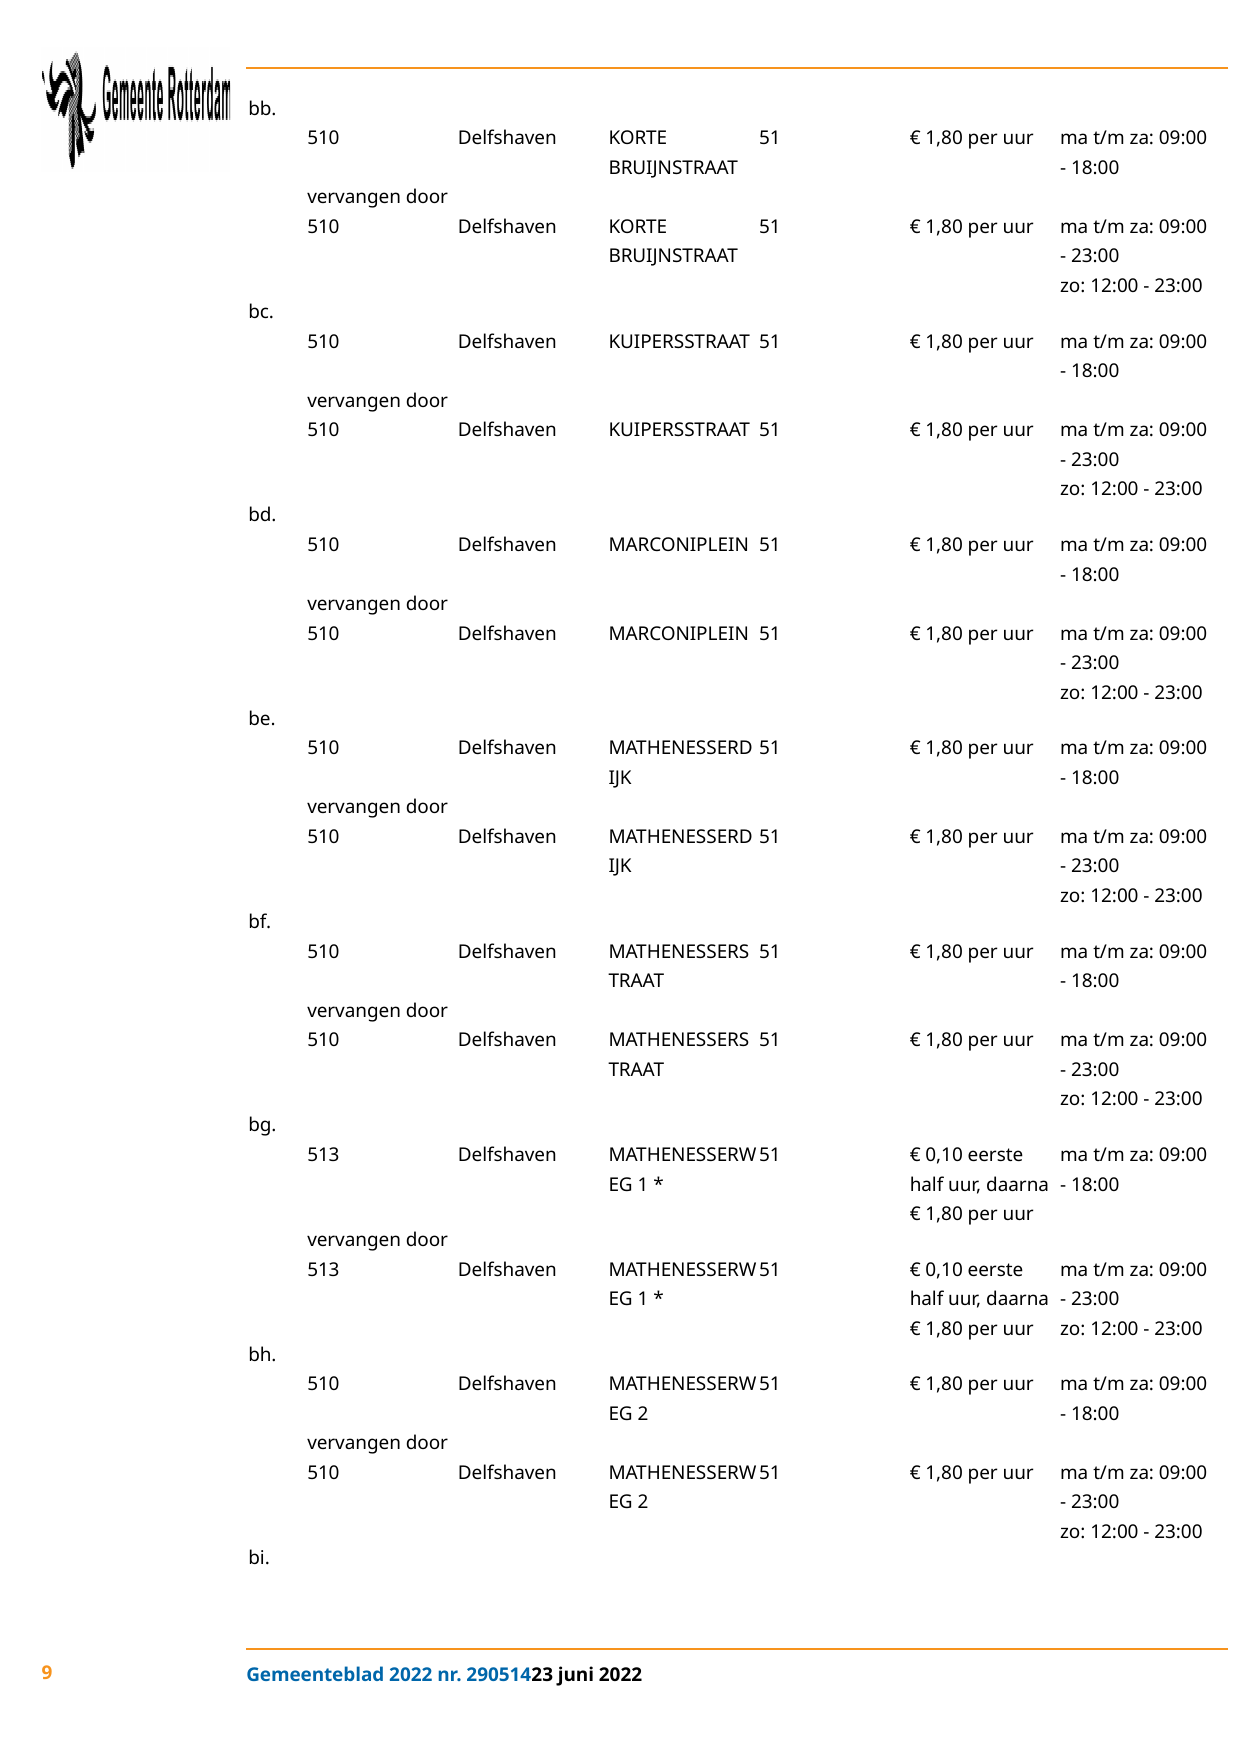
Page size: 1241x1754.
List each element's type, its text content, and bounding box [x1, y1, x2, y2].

table_header 51 [759, 416, 909, 501]
table_header MATHENESSERWEG 1 * [608, 1256, 759, 1341]
list vervangen door [248, 183, 1152, 209]
table_header 510 [307, 416, 458, 501]
table_header ma t/m za: 09:00 - 23:00 zo: 12:00 - 23:00 [1060, 1026, 1211, 1111]
table_header ma t/m za: 09:00 - 23:00 zo: 12:00 - 23:00 [1060, 213, 1211, 298]
table_header MATHENESSERDIJK [608, 823, 759, 908]
table_header Delfshaven [458, 1459, 608, 1544]
list vervangen door [248, 793, 1152, 819]
table_header ma t/m za: 09:00 - 18:00 [1060, 125, 1211, 180]
table_header KORTE BRUIJNSTRAAT [608, 213, 759, 298]
table_header € 0,10 eerste half uur, daarna € 1,80 per uur [910, 1141, 1060, 1226]
table_header ma t/m za: 09:00 - 18:00 [1060, 531, 1211, 586]
table_header 51 [759, 1256, 909, 1341]
table_header ma t/m za: 09:00 - 18:00 [1060, 1371, 1211, 1426]
table_header 510 [307, 1371, 458, 1426]
table_header € 1,80 per uur [910, 620, 1060, 705]
table_header 51 [759, 735, 909, 790]
table_header 510 [307, 1026, 458, 1111]
table_header KUIPERSSTRAAT [608, 416, 759, 501]
table_header ma t/m za: 09:00 - 23:00 zo: 12:00 - 23:00 [1060, 823, 1211, 908]
table_header Delfshaven [458, 125, 608, 180]
table_header € 0,10 eerste half uur, daarna € 1,80 per uur [910, 1256, 1060, 1341]
table_header 510 [307, 1459, 458, 1544]
table_header € 1,80 per uur [910, 328, 1060, 383]
table_header 51 [759, 213, 909, 298]
table_header 510 [307, 938, 458, 993]
table_header MARCONIPLEIN [608, 620, 759, 705]
table_header 51 [759, 1459, 909, 1544]
table_header Delfshaven [458, 1141, 608, 1226]
table_header € 1,80 per uur [910, 416, 1060, 501]
table_header € 1,80 per uur [910, 213, 1060, 298]
table_header 510 [307, 620, 458, 705]
table_header 51 [759, 531, 909, 586]
table_header ma t/m za: 09:00 - 23:00 zo: 12:00 - 23:00 [1060, 1256, 1211, 1341]
table_header ma t/m za: 09:00 - 18:00 [1060, 938, 1211, 993]
list vervangen door [248, 1429, 1152, 1455]
table_header € 1,80 per uur [910, 823, 1060, 908]
table_header 510 [307, 531, 458, 586]
table_header ma t/m za: 09:00 - 18:00 [1060, 735, 1211, 790]
table_header € 1,80 per uur [910, 531, 1060, 586]
table_header 513 [307, 1141, 458, 1226]
table_header Delfshaven [458, 823, 608, 908]
table_header Delfshaven [458, 328, 608, 383]
table_header ma t/m za: 09:00 - 18:00 [1060, 1141, 1211, 1226]
table_header ma t/m za: 09:00 - 23:00 zo: 12:00 - 23:00 [1060, 620, 1211, 705]
table_header 51 [759, 823, 909, 908]
table_header 51 [759, 125, 909, 180]
table_header MATHENESSERSTRAAT [608, 1026, 759, 1111]
table_header Delfshaven [458, 531, 608, 586]
table_header Delfshaven [458, 213, 608, 298]
table_header 510 [307, 328, 458, 383]
table_header 51 [759, 328, 909, 383]
table_header MARCONIPLEIN [608, 531, 759, 586]
table_header 51 [759, 1371, 909, 1426]
table_header € 1,80 per uur [910, 938, 1060, 993]
picture [41, 47, 231, 172]
table_header 51 [759, 1141, 909, 1226]
table_header Delfshaven [458, 1256, 608, 1341]
list vervangen door [248, 387, 1152, 412]
table_header Delfshaven [458, 938, 608, 993]
table_header Delfshaven [458, 416, 608, 501]
list vervangen door [248, 1226, 1152, 1252]
table_header 51 [759, 938, 909, 993]
table_header MATHENESSERWEG 1 * [608, 1141, 759, 1226]
table_header € 1,80 per uur [910, 1026, 1060, 1111]
table_header Delfshaven [458, 735, 608, 790]
table_header € 1,80 per uur [910, 1371, 1060, 1426]
table_header ma t/m za: 09:00 - 18:00 [1060, 328, 1211, 383]
table_header 510 [307, 735, 458, 790]
table_header € 1,80 per uur [910, 1459, 1060, 1544]
table_header ma t/m za: 09:00 - 23:00 zo: 12:00 - 23:00 [1060, 1459, 1211, 1544]
list vervangen door [248, 590, 1152, 616]
table_header Delfshaven [458, 1026, 608, 1111]
table_header Delfshaven [458, 1371, 608, 1426]
table_header 510 [307, 125, 458, 180]
table_header € 1,80 per uur [910, 125, 1060, 180]
table_header 513 [307, 1256, 458, 1341]
table_header MATHENESSERSTRAAT [608, 938, 759, 993]
table_header 510 [307, 823, 458, 908]
table_header KUIPERSSTRAAT [608, 328, 759, 383]
table_header 51 [759, 620, 909, 705]
table_header ma t/m za: 09:00 - 23:00 zo: 12:00 - 23:00 [1060, 416, 1211, 501]
list vervangen door [248, 997, 1152, 1022]
table_header € 1,80 per uur [910, 735, 1060, 790]
table_header MATHENESSERWEG 2 [608, 1459, 759, 1544]
table_header KORTE BRUIJNSTRAAT [608, 125, 759, 180]
table_header 510 [307, 213, 458, 298]
table_header 51 [759, 1026, 909, 1111]
table_header MATHENESSERDIJK [608, 735, 759, 790]
table_header Delfshaven [458, 620, 608, 705]
table_header MATHENESSERWEG 2 [608, 1371, 759, 1426]
